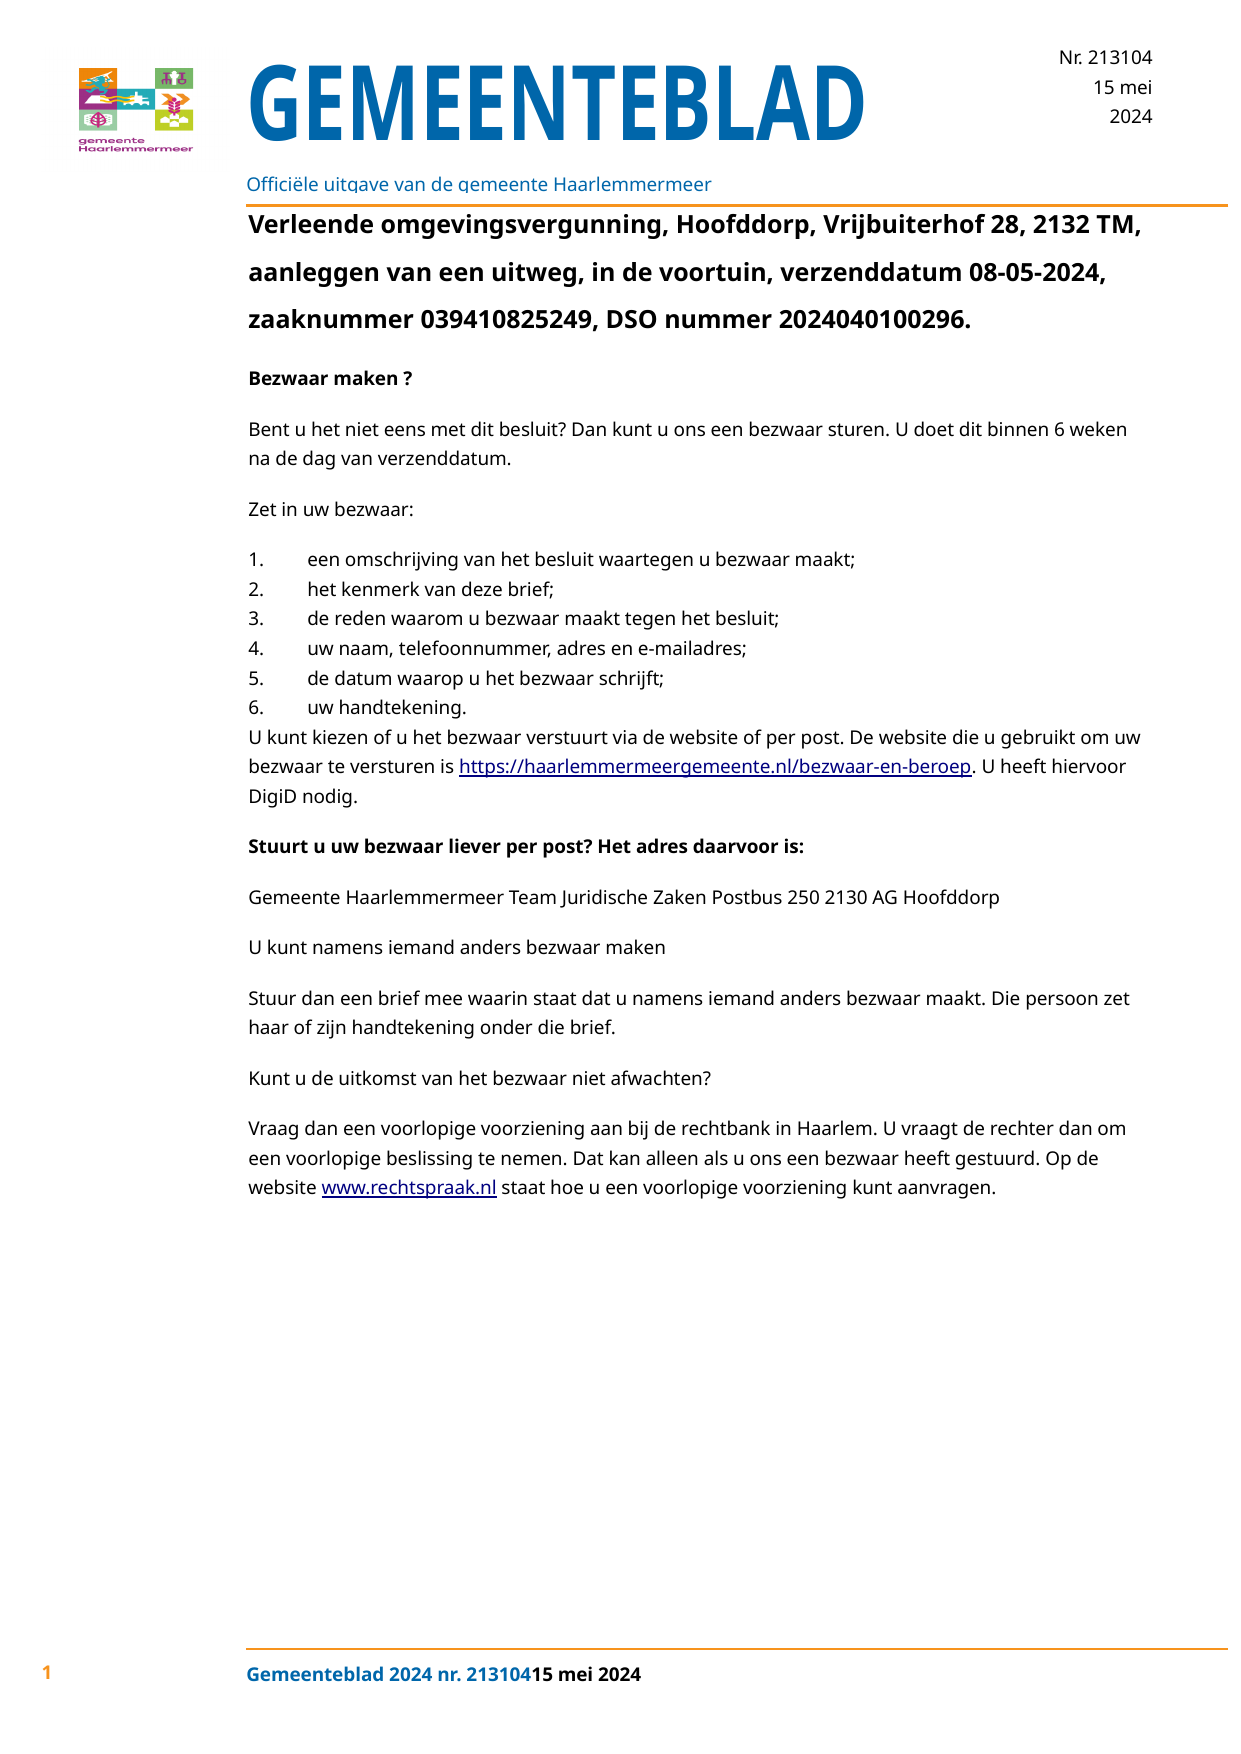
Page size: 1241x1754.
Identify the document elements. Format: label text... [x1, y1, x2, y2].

text Zet in uw bezwaar: [248, 496, 1152, 522]
list uw naam, telefoonnummer, adres en e-mailadres; [248, 635, 1152, 661]
text Vraag dan een voorlopige voorziening aan bij de rechtbank in Haarlem. U vraagt de rechter dan om een voorlopige beslissing te nemen. Dat kan alleen als u ons een bezwaar heeft gestuurd. Op de website www.rechtspraak.nl staat hoe u een voorlopige voorziening kunt aanvragen. [248, 1115, 1152, 1200]
text U kunt kiezen of u het bezwaar verstuurt via de website of per post. De website die u gebruikt om uw bezwaar te versturen is https://haarlemmermeergemeente.nl/bezwaar-en-beroep. U heeft hiervoor DigiD nodig. [248, 724, 1152, 809]
list de reden waarom u bezwaar maakt tegen het besluit; [248, 606, 1152, 631]
text U kunt namens iemand anders bezwaar maken [248, 934, 1152, 960]
list de datum waarop u het bezwaar schrijft; [248, 665, 1152, 690]
text Stuur dan een brief mee waarin staat dat u namens iemand anders bezwaar maakt. Die persoon zet haar of zijn handtekening onder die brief. [248, 985, 1152, 1040]
text Bent u het niet eens met dit besluit? Dan kunt u ons een bezwaar sturen. U doet dit binnen 6 weken na de dag van verzenddatum. [248, 416, 1152, 471]
text Gemeente Haarlemmermeer Team Juridische Zaken Postbus 250 2130 AG Hoofddorp [248, 884, 1152, 909]
list een omschrijving van het besluit waartegen u bezwaar maakt; [248, 546, 1152, 572]
text Kunt u de uitkomst van het bezwaar niet afwachten? [248, 1065, 1152, 1090]
list het kenmerk van deze brief; [248, 576, 1152, 602]
list uw handtekening. [248, 694, 1152, 720]
text Bezwaar maken ? [248, 366, 1152, 391]
text Verleende omgevingsvergunning, Hoofddorp, Vrijbuiterhof 28, 2132 TM, aanleggen van een uitweg, in de voortuin, verzenddatum 08-05-2024, zaaknummer 039410825249, DSO nummer 2024040100296. [248, 207, 1152, 336]
text Stuurt u uw bezwaar liever per post? Het adres daarvoor is: [248, 833, 1152, 859]
picture [41, 47, 231, 172]
